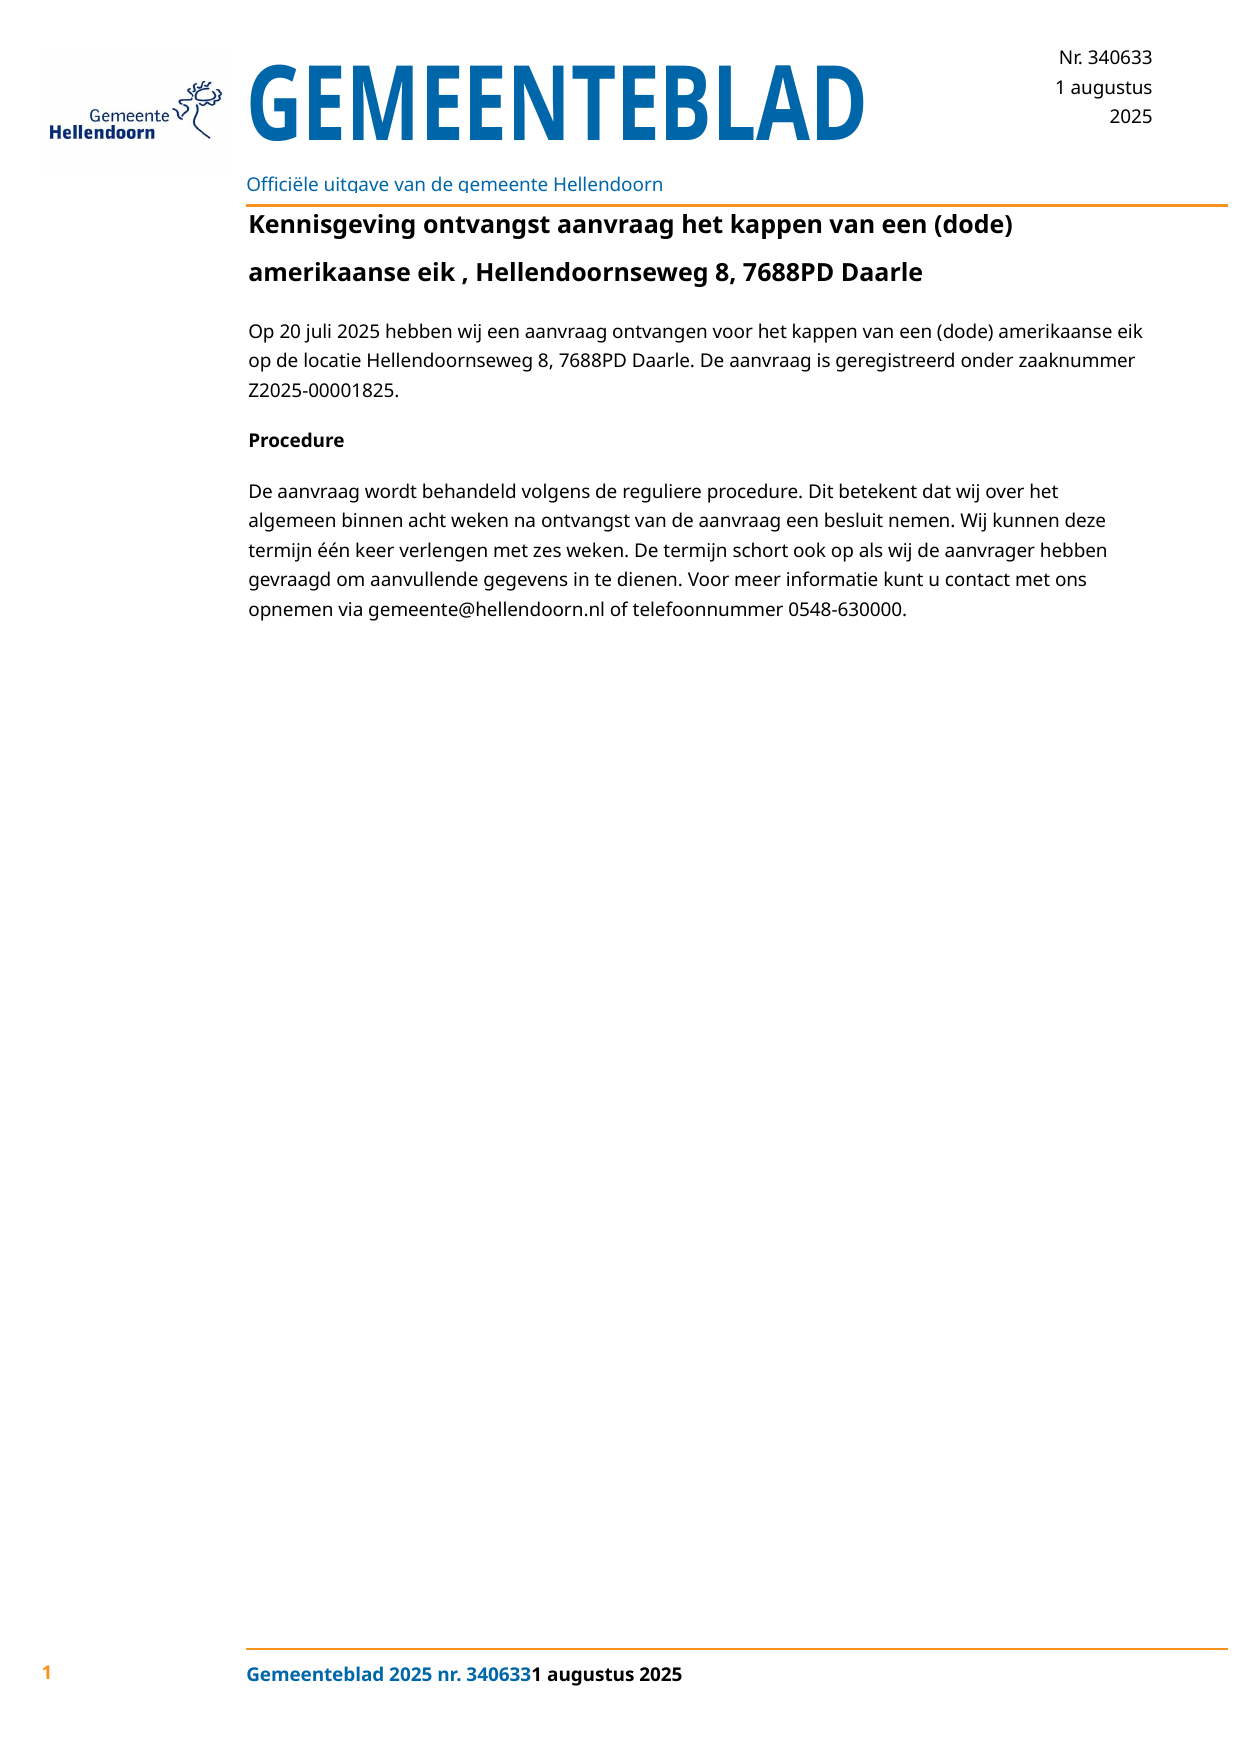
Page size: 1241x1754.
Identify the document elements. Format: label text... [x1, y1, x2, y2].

picture [41, 47, 231, 172]
text Kennisgeving ontvangst aanvraag het kappen van een (dode) amerikaanse eik , Hellendoornseweg 8, 7688PD Daarle [248, 207, 1152, 288]
text Op 20 juli 2025 hebben wij een aanvraag ontvangen voor het kappen van een (dode) amerikaanse eik op de locatie Hellendoornseweg 8, 7688PD Daarle. De aanvraag is geregistreerd onder zaaknummer Z2025-00001825. [248, 318, 1152, 403]
text Procedure [248, 427, 1152, 453]
text De aanvraag wordt behandeld volgens de reguliere procedure. Dit betekent dat wij over het algemeen binnen acht weken na ontvangst van de aanvraag een besluit nemen. Wij kunnen deze termijn één keer verlengen met zes weken. De termijn schort ook op als wij de aanvrager hebben gevraagd om aanvullende gegevens in te dienen. Voor meer informatie kunt u contact met ons opnemen via gemeente@hellendoorn.nl of telefoonnummer 0548-630000. [248, 478, 1152, 622]
